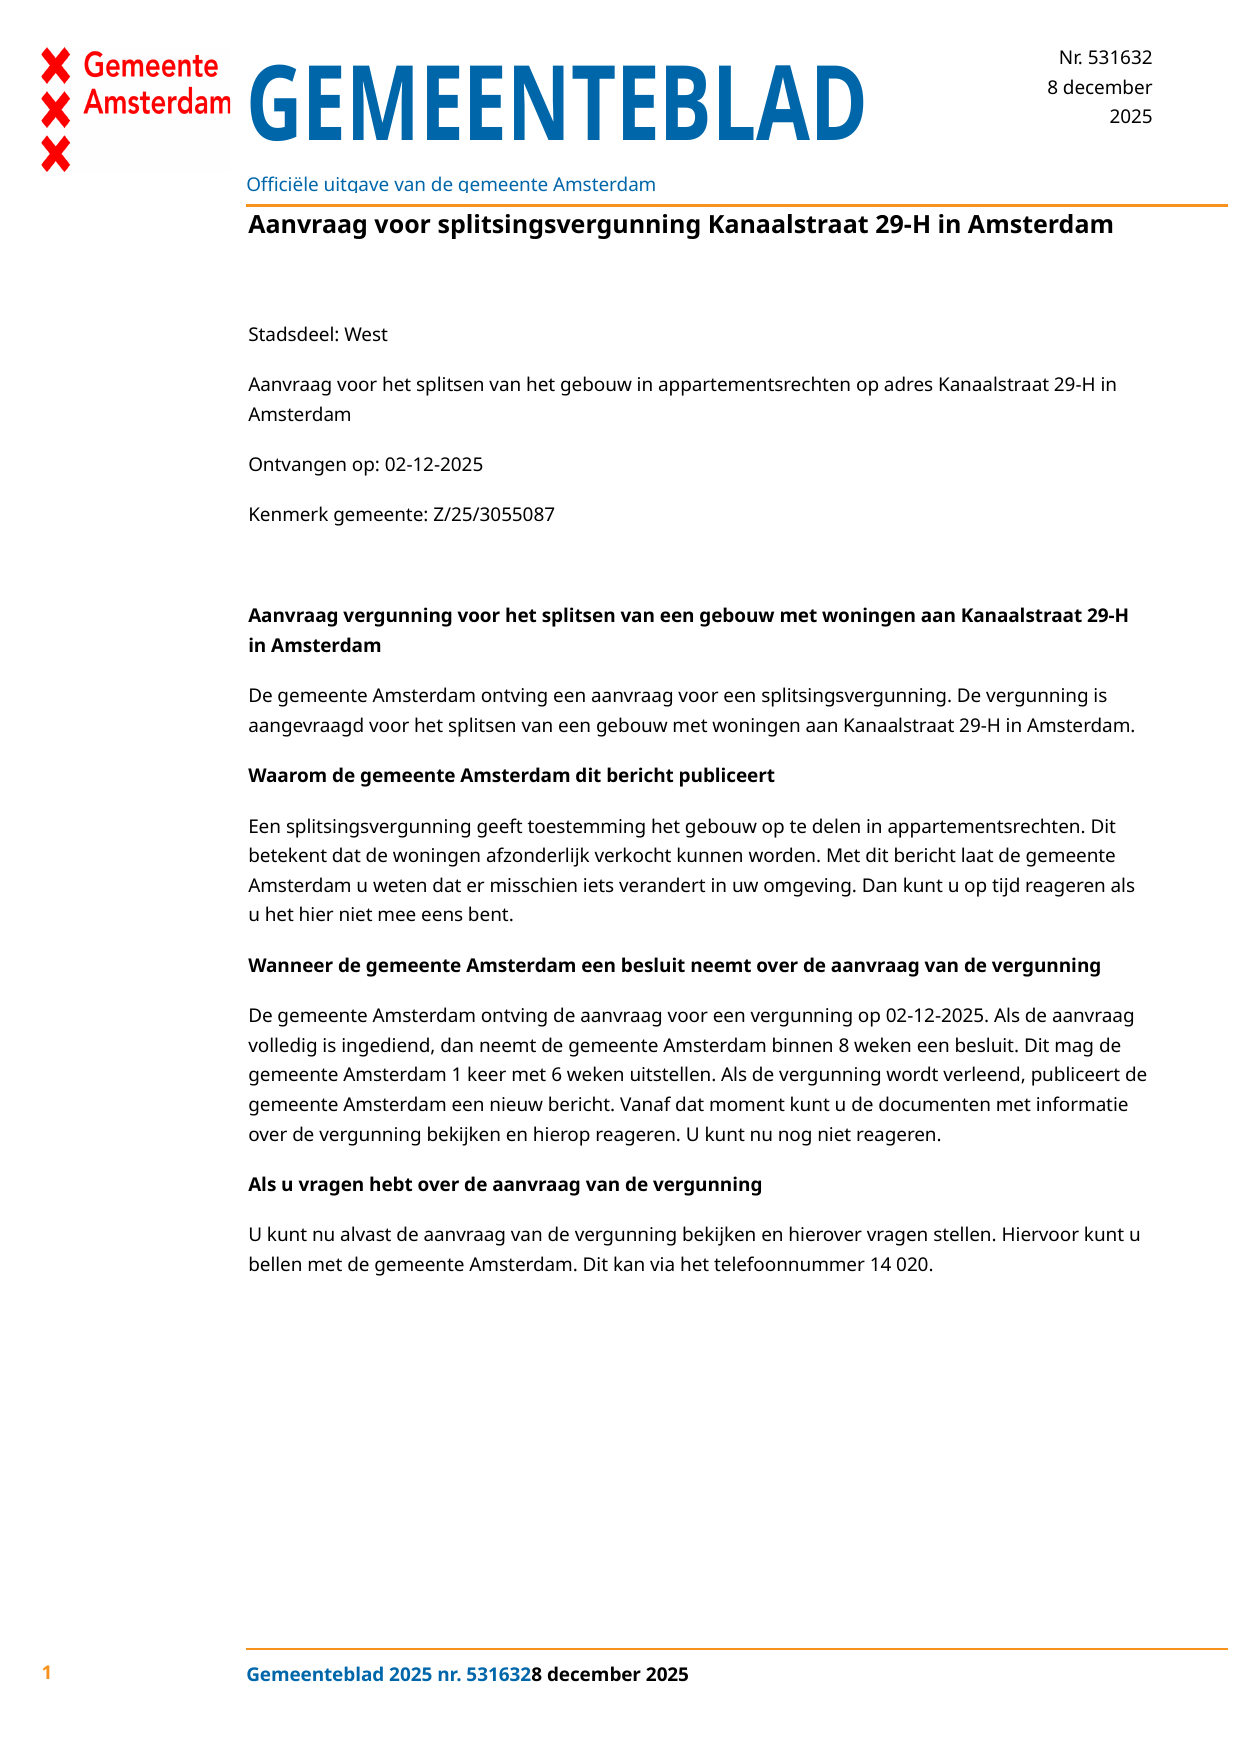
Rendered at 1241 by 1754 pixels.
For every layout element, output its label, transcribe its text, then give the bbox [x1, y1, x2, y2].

text Aanvraag vergunning voor het splitsen van een gebouw met woningen aan Kanaalstraat 29-H in Amsterdam [248, 602, 1152, 658]
text De gemeente Amsterdam ontving de aanvraag voor een vergunning op 02-12-2025. Als de aanvraag volledig is ingediend, dan neemt de gemeente Amsterdam binnen 8 weken een besluit. Dit mag de gemeente Amsterdam 1 keer met 6 weken uitstellen. Als de vergunning wordt verleend, publiceert de gemeente Amsterdam een nieuw bericht. Vanaf dat moment kunt u de documenten met informatie over de vergunning bekijken en hierop reageren. U kunt nu nog niet reageren. [248, 1002, 1152, 1146]
text Als u vragen hebt over de aanvraag van de vergunning [248, 1171, 1152, 1197]
text U kunt nu alvast de aanvraag van de vergunning bekijken en hierover vragen stellen. Hiervoor kunt u bellen met de gemeente Amsterdam. Dit kan via het telefoonnummer 14 020. [248, 1222, 1152, 1277]
text Aanvraag voor splitsingsvergunning Kanaalstraat 29-H in Amsterdam [248, 207, 1152, 241]
picture [41, 47, 231, 172]
text Aanvraag voor het splitsen van het gebouw in appartementsrechten op adres Kanaalstraat 29-H in Amsterdam [248, 371, 1152, 426]
text Ontvangen op: 02-12-2025 [248, 451, 1152, 477]
text Een splitsingsvergunning geeft toestemming het gebouw op te delen in appartementsrechten. Dit betekent dat de woningen afzonderlijk verkocht kunnen worden. Met dit bericht laat de gemeente Amsterdam u weten dat er misschien iets verandert in uw omgeving. Dan kunt u op tijd reageren als u het hier niet mee eens bent. [248, 813, 1152, 927]
text Stadsdeel: West [248, 321, 1152, 346]
text Wanneer de gemeente Amsterdam een besluit neemt over de aanvraag van de vergunning [248, 952, 1152, 978]
text Kenmerk gemeente: Z/25/3055087 [248, 502, 1152, 527]
text Waarom de gemeente Amsterdam dit bericht publiceert [248, 762, 1152, 788]
text De gemeente Amsterdam ontving een aanvraag voor een splitsingsvergunning. De vergunning is aangevraagd voor het splitsen van een gebouw met woningen aan Kanaalstraat 29-H in Amsterdam. [248, 682, 1152, 738]
